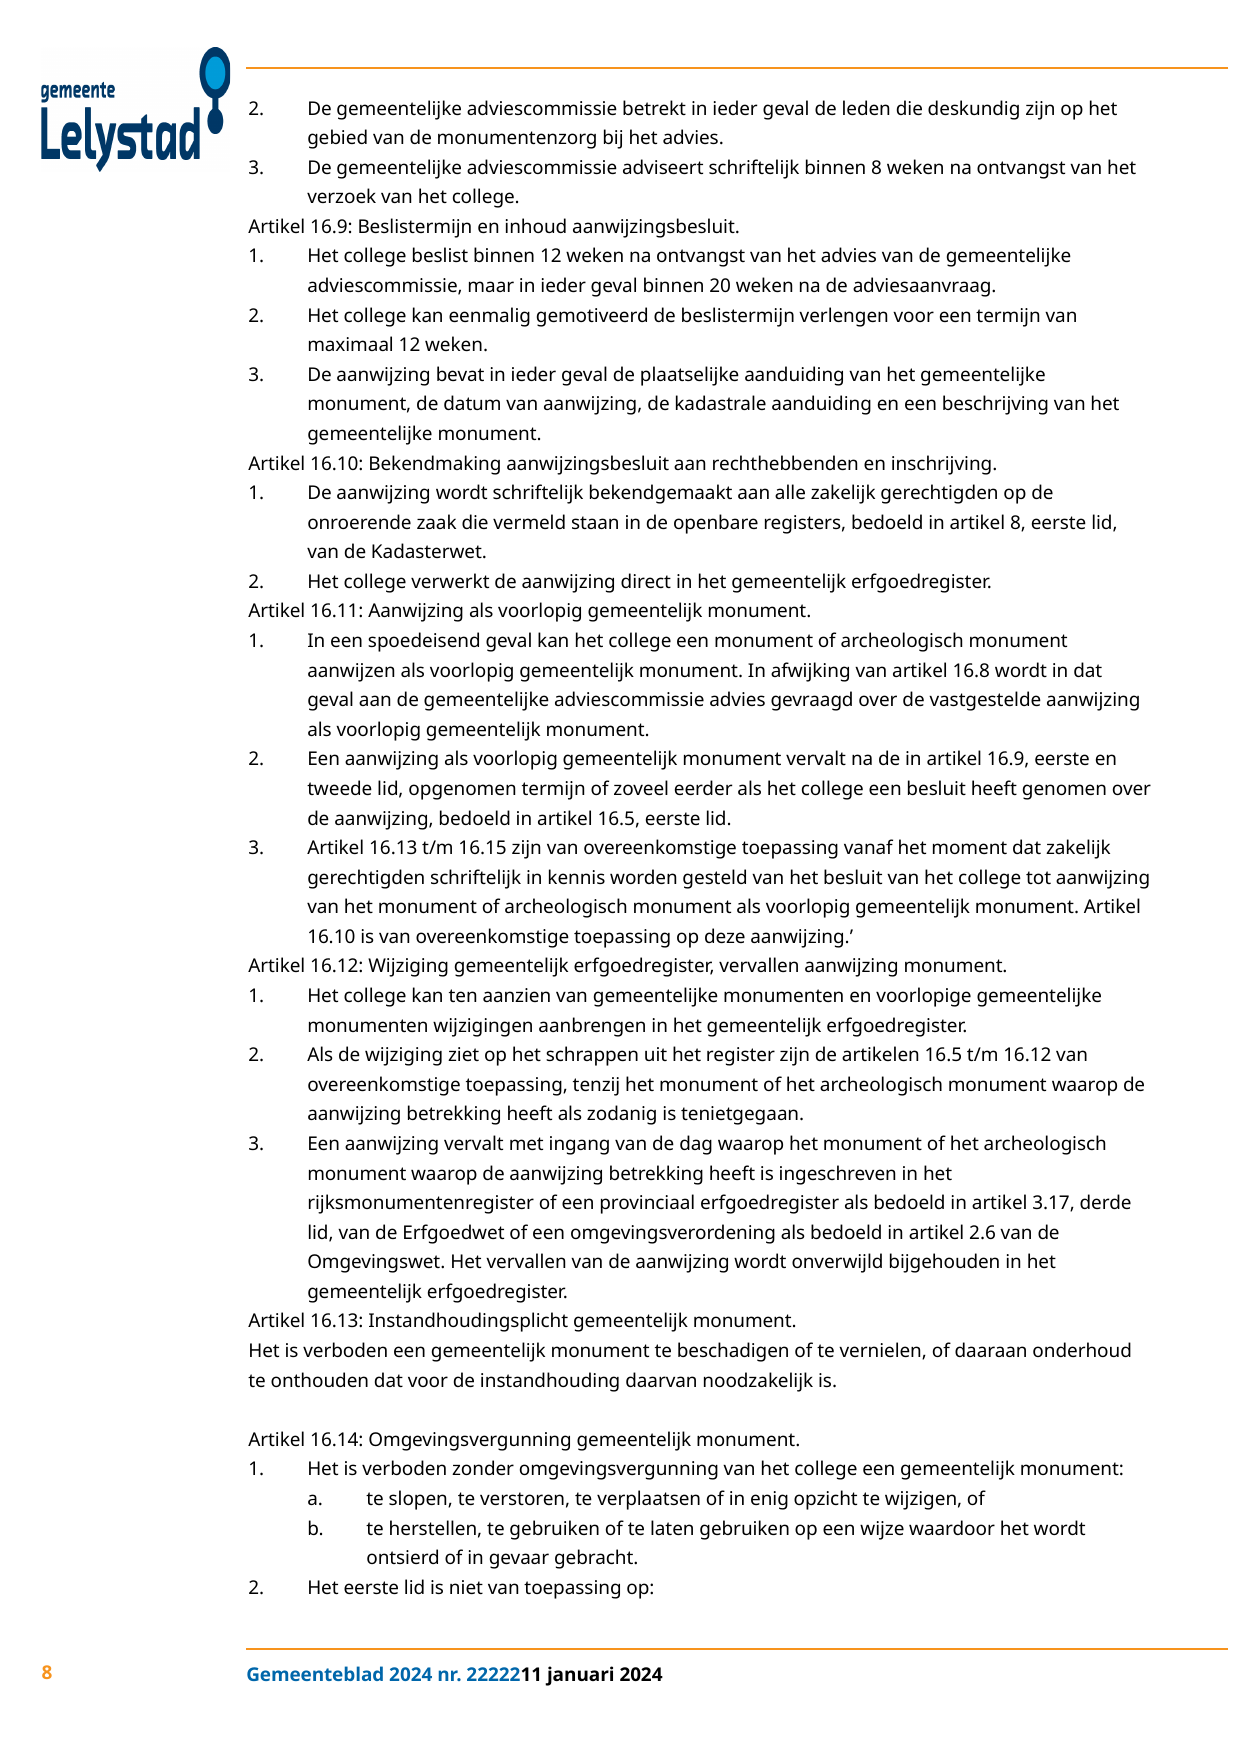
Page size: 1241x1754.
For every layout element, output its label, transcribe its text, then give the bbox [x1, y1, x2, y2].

list De aanwijzing bevat in ieder geval de plaatselijke aanduiding van het gemeentelijke monument, de datum van aanwijzing, de kadastrale aanduiding en een beschrijving van het gemeentelijke monument. [248, 361, 1152, 446]
text Het is verboden een gemeentelijk monument te beschadigen of te vernielen, of daaraan onderhoud te onthouden dat voor de instandhouding daarvan noodzakelijk is. [248, 1337, 1152, 1393]
list De gemeentelijke adviescommissie adviseert schriftelijk binnen 8 weken na ontvangst van het verzoek van het college. [248, 154, 1152, 209]
list te herstellen, te gebruiken of te laten gebruiken op een wijze waardoor het wordt ontsierd of in gevaar gebracht. [307, 1515, 1152, 1570]
text Artikel 16.11: Aanwijzing als voorlopig gemeentelijk monument. [248, 598, 1152, 623]
list Als de wijziging ziet op het schrappen uit het register zijn de artikelen 16.5 t/m 16.12 van overeenkomstige toepassing, tenzij het monument of het archeologisch monument waarop de aanwijzing betrekking heeft als zodanig is tenietgegaan. [248, 1041, 1152, 1126]
list De aanwijzing wordt schriftelijk bekendgemaakt aan alle zakelijk gerechtigden op de onroerende zaak die vermeld staan in de openbare registers, bedoeld in artikel 8, eerste lid, van de Kadasterwet. [248, 479, 1152, 564]
list Het is verboden zonder omgevingsvergunning van het college een gemeentelijk monument: [248, 1456, 1152, 1481]
list Artikel 16.13 t/m 16.15 zijn van overeenkomstige toepassing vanaf het moment dat zakelijk gerechtigden schriftelijk in kennis worden gesteld van het besluit van het college tot aanwijzing van het monument of archeologisch monument als voorlopig gemeentelijk monument. Artikel 16.10 is van overeenkomstige toepassing op deze aanwijzing.’ [248, 834, 1152, 949]
list Een aanwijzing als voorlopig gemeentelijk monument vervalt na de in artikel 16.9, eerste en tweede lid, opgenomen termijn of zoveel eerder als het college een besluit heeft genomen over de aanwijzing, bedoeld in artikel 16.5, eerste lid. [248, 746, 1152, 831]
text Artikel 16.12: Wijziging gemeentelijk erfgoedregister, vervallen aanwijzing monument. [248, 953, 1152, 978]
text Artikel 16.10: Bekendmaking aanwijzingsbesluit aan rechthebbenden en inschrijving. [248, 450, 1152, 476]
list Het college beslist binnen 12 weken na ontvangst van het advies van de gemeentelijke adviescommissie, maar in ieder geval binnen 20 weken na de adviesaanvraag. [248, 243, 1152, 298]
list Het college verwerkt de aanwijzing direct in het gemeentelijk erfgoedregister. [248, 568, 1152, 594]
text Artikel 16.13: Instandhoudingsplicht gemeentelijk monument. [248, 1308, 1152, 1333]
picture [41, 47, 231, 172]
list Het college kan ten aanzien van gemeentelijke monumenten en voorlopige gemeentelijke monumenten wijzigingen aanbrengen in het gemeentelijk erfgoedregister. [248, 982, 1152, 1038]
list De gemeentelijke adviescommissie betrekt in ieder geval de leden die deskundig zijn op het gebied van de monumentenzorg bij het advies. [248, 95, 1152, 150]
text Artikel 16.9: Beslistermijn en inhoud aanwijzingsbesluit. [248, 213, 1152, 239]
list Het college kan eenmalig gemotiveerd de beslistermijn verlengen voor een termijn van maximaal 12 weken. [248, 302, 1152, 357]
list In een spoedeisend geval kan het college een monument of archeologisch monument aanwijzen als voorlopig gemeentelijk monument. In afwijking van artikel 16.8 wordt in dat geval aan de gemeentelijke adviescommissie advies gevraagd over de vastgestelde aanwijzing als voorlopig gemeentelijk monument. [248, 627, 1152, 742]
list te slopen, te verstoren, te verplaatsen of in enig opzicht te wijzigen, of [307, 1485, 1152, 1511]
list Een aanwijzing vervalt met ingang van de dag waarop het monument of het archeologisch monument waarop de aanwijzing betrekking heeft is ingeschreven in het rijksmonumentenregister of een provinciaal erfgoedregister als bedoeld in artikel 3.17, derde lid, van de Erfgoedwet of een omgevingsverordening als bedoeld in artikel 2.6 van de Omgevingswet. Het vervallen van de aanwijzing wordt onverwijld bijgehouden in het gemeentelijk erfgoedregister. [248, 1130, 1152, 1304]
list Het eerste lid is niet van toepassing op: [248, 1574, 1152, 1600]
text Artikel 16.14: Omgevingsvergunning gemeentelijk monument. [248, 1426, 1152, 1452]
